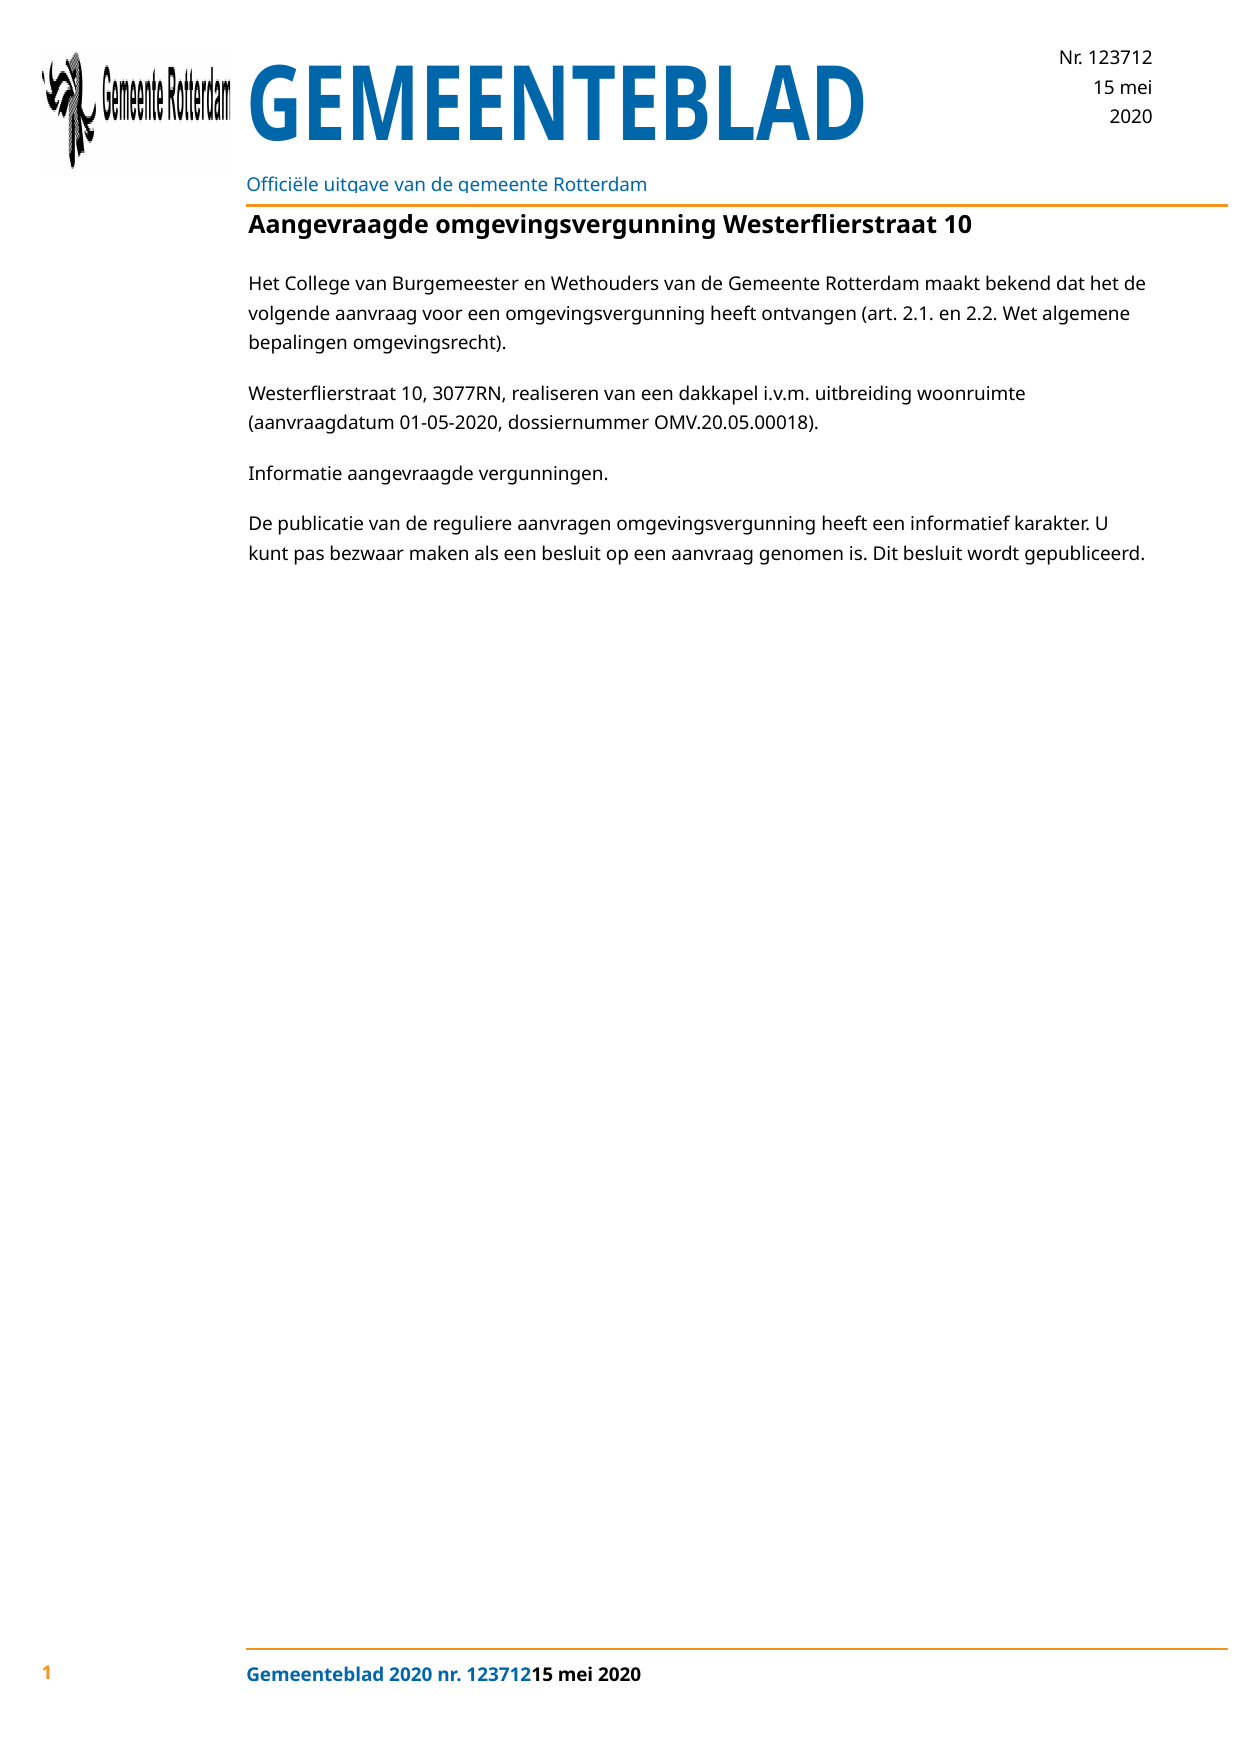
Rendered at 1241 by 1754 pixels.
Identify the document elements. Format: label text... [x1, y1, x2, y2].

text Informatie aangevraagde vergunningen. [248, 460, 1152, 486]
text De publicatie van de reguliere aanvragen omgevingsvergunning heeft een informatief karakter. U kunt pas bezwaar maken als een besluit op een aanvraag genomen is. Dit besluit wordt gepubliceerd. [248, 510, 1152, 566]
picture [41, 47, 231, 172]
text Westerflierstraat 10, 3077RN, realiseren van een dakkapel i.v.m. uitbreiding woonruimte (aanvraagdatum 01-05-2020, dossiernummer OMV.20.05.00018). [248, 380, 1152, 435]
text Aangevraagde omgevingsvergunning Westerflierstraat 10 [248, 207, 1152, 241]
text Het College van Burgemeester en Wethouders van de Gemeente Rotterdam maakt bekend dat het de volgende aanvraag voor een omgevingsvergunning heeft ontvangen (art. 2.1. en 2.2. Wet algemene bepalingen omgevingsrecht). [248, 270, 1152, 355]
